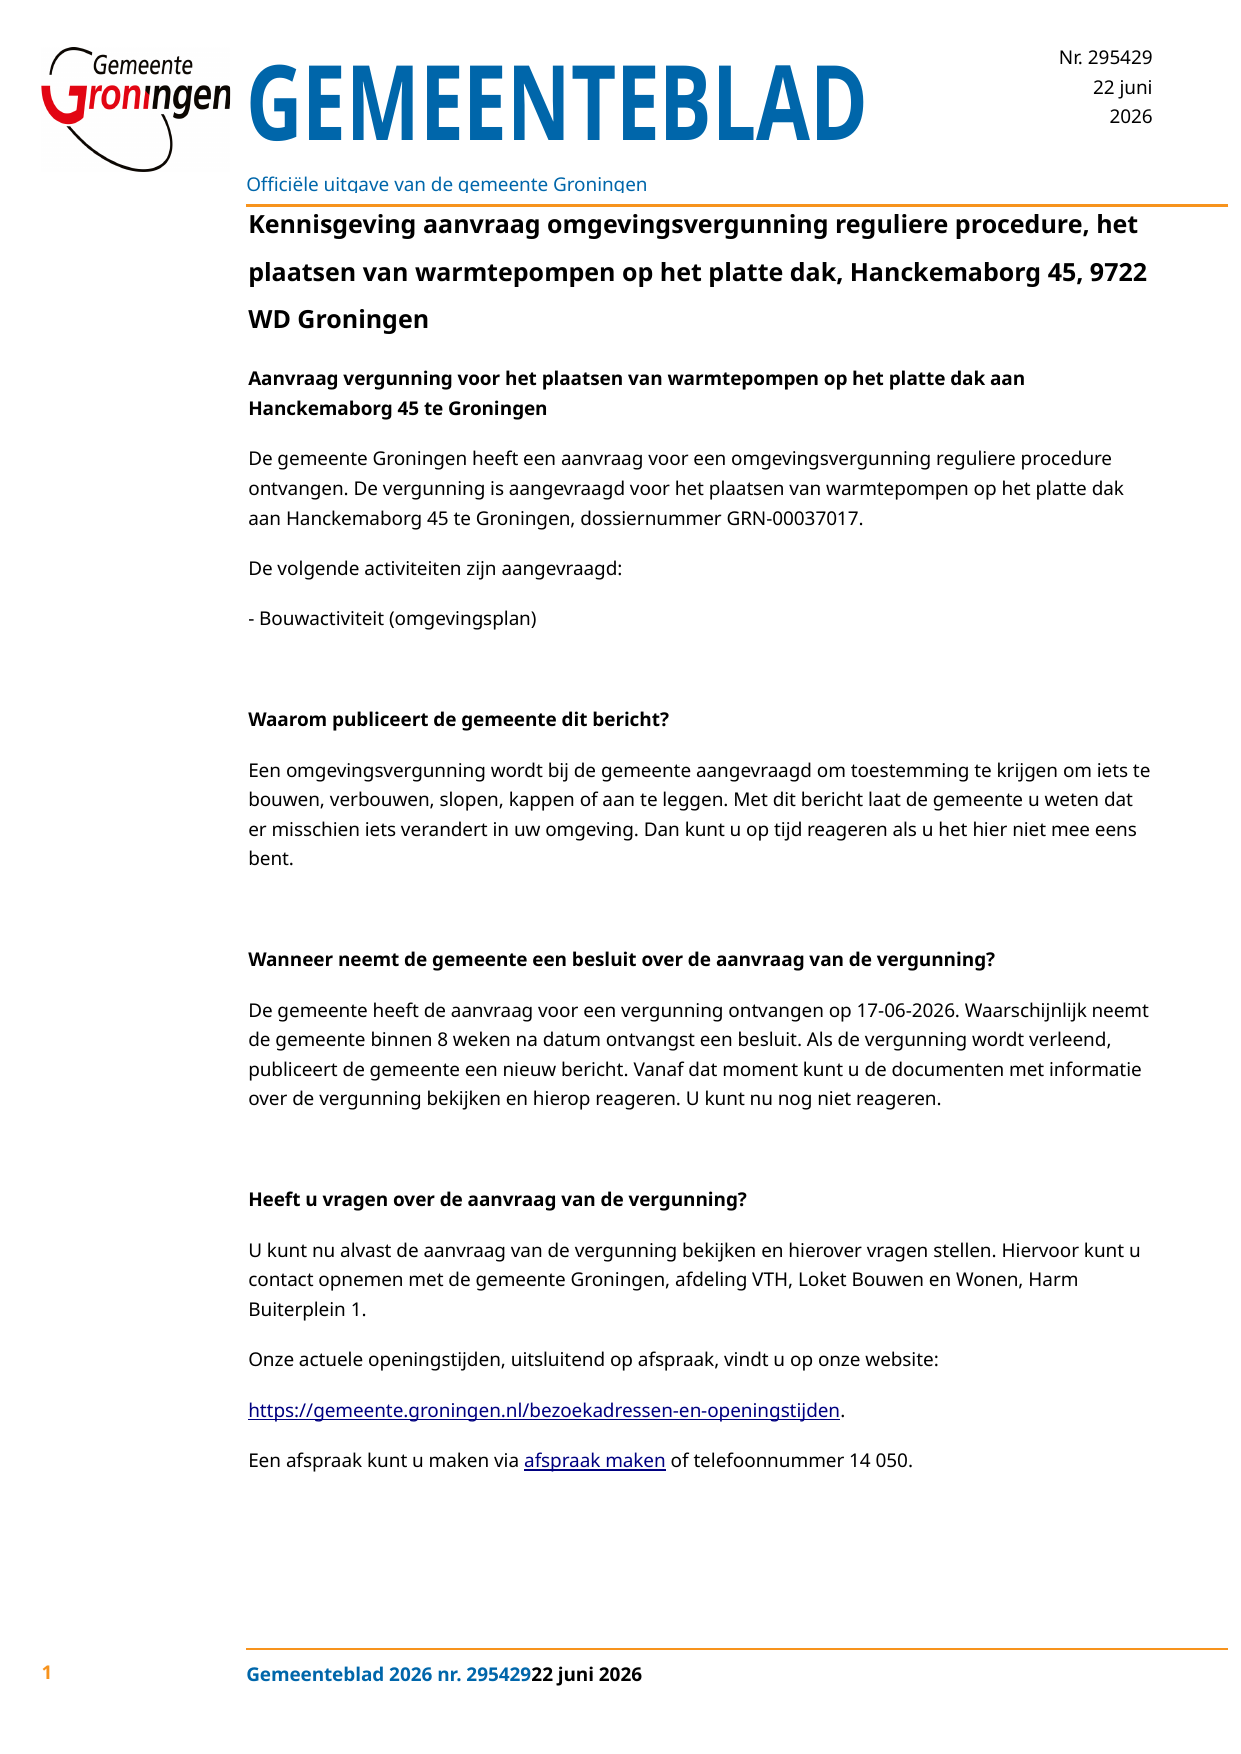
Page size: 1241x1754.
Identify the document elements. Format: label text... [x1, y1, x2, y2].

text Aanvraag vergunning voor het plaatsen van warmtepompen op het platte dak aan Hanckemaborg 45 te Groningen [248, 366, 1152, 421]
text Een omgevingsvergunning wordt bij de gemeente aangevraagd om toestemming te krijgen om iets te bouwen, verbouwen, slopen, kappen of aan te leggen. Met dit bericht laat de gemeente u weten dat er misschien iets verandert in uw omgeving. Dan kunt u op tijd reageren als u het hier niet mee eens bent. [248, 757, 1152, 871]
text Heeft u vragen over de aanvraag van de vergunning? [248, 1186, 1152, 1212]
text Kennisgeving aanvraag omgevingsvergunning reguliere procedure, het plaatsen van warmtepompen op het platte dak, Hanckemaborg 45, 9722 WD Groningen [248, 207, 1152, 336]
text Waarom publiceert de gemeente dit bericht? [248, 706, 1152, 732]
text De gemeente Groningen heeft een aanvraag voor een omgevingsvergunning reguliere procedure ontvangen. De vergunning is aangevraagd voor het plaatsen van warmtepompen op het platte dak aan Hanckemaborg 45 te Groningen, dossiernummer GRN-00037017. [248, 446, 1152, 530]
picture [41, 47, 231, 172]
text Een afspraak kunt u maken via afspraak maken of telefoonnummer 14 050. [248, 1447, 1152, 1473]
text De gemeente heeft de aanvraag voor een vergunning ontvangen op 17-06-2026. Waarschijnlijk neemt de gemeente binnen 8 weken na datum ontvangst een besluit. Als de vergunning wordt verleend, publiceert de gemeente een nieuw bericht. Vanaf dat moment kunt u de documenten met informatie over de vergunning bekijken en hierop reageren. U kunt nu nog niet reageren. [248, 997, 1152, 1111]
text Wanneer neemt de gemeente een besluit over de aanvraag van de vergunning? [248, 946, 1152, 972]
text https://gemeente.groningen.nl/bezoekadressen-en-openingstijden. [248, 1397, 1152, 1422]
text De volgende activiteiten zijn aangevraagd: [248, 555, 1152, 581]
text U kunt nu alvast de aanvraag van de vergunning bekijken en hierover vragen stellen. Hiervoor kunt u contact opnemen met de gemeente Groningen, afdeling VTH, Loket Bouwen en Wonen, Harm Buiterplein 1. [248, 1237, 1152, 1322]
text - Bouwactiviteit (omgevingsplan) [248, 606, 1152, 631]
text Onze actuele openingstijden, uitsluitend op afspraak, vindt u op onze website: [248, 1346, 1152, 1372]
